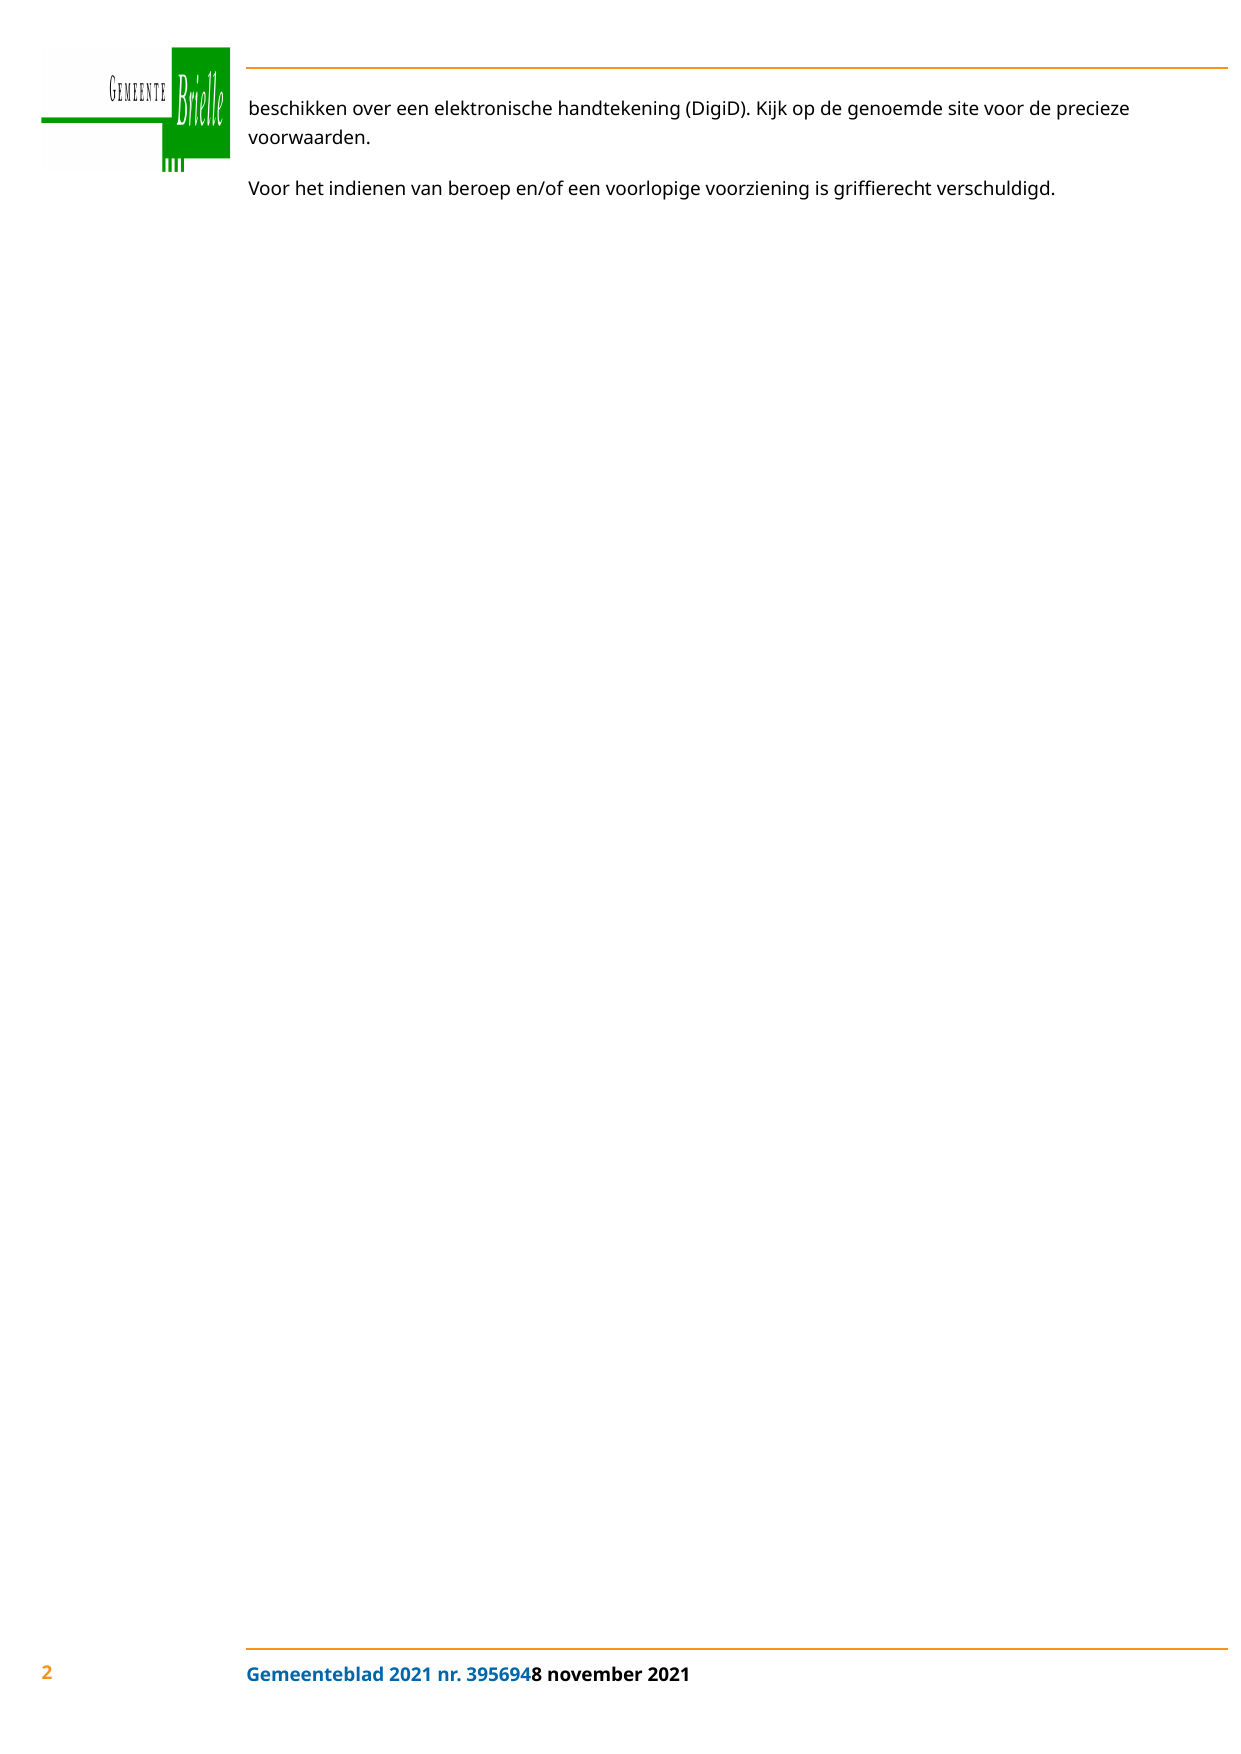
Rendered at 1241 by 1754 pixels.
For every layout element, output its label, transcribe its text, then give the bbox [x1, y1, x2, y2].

text Voor het indienen van beroep en/of een voorlopige voorziening is griffierecht verschuldigd. [248, 175, 1152, 201]
picture [41, 47, 231, 172]
text beschikken over een elektronische handtekening (DigiD). Kijk op de genoemde site voor de precieze voorwaarden. [248, 95, 1152, 150]
